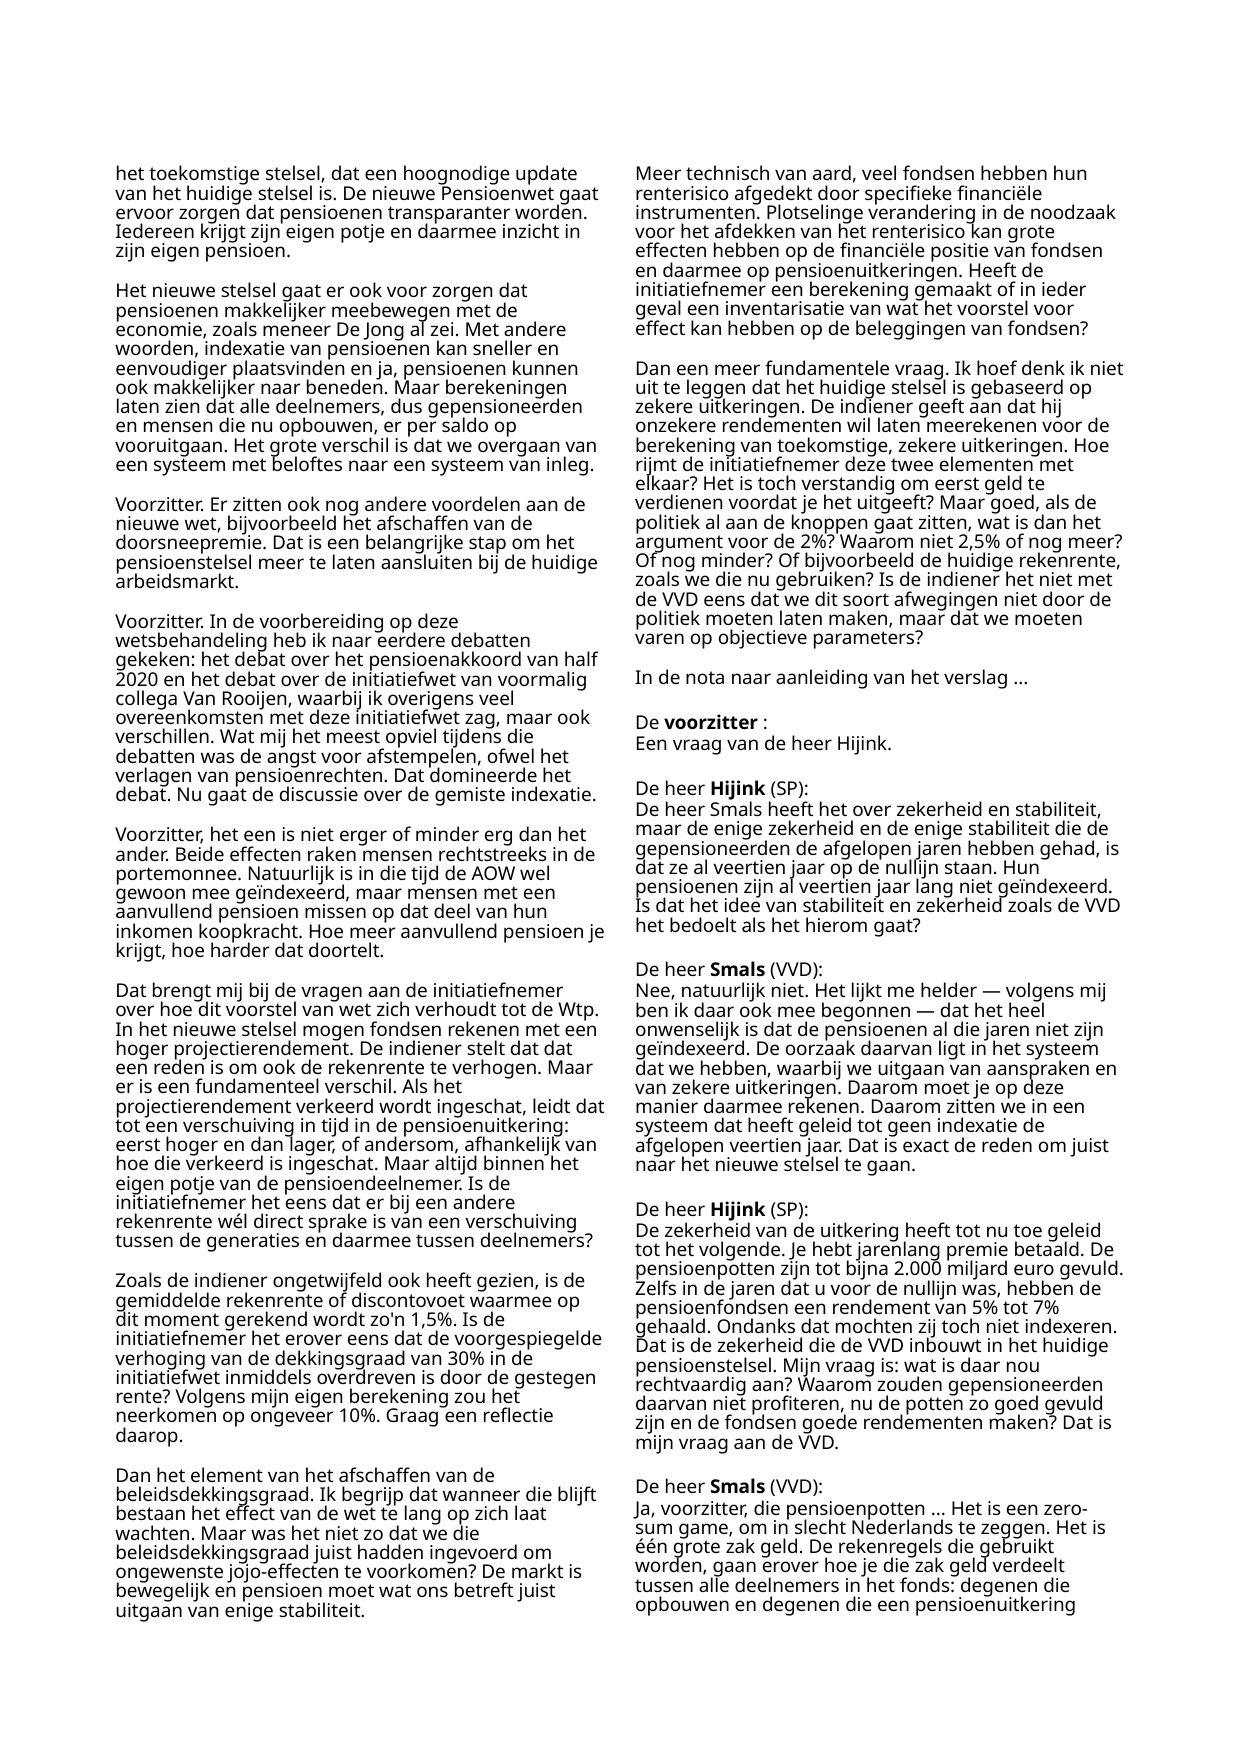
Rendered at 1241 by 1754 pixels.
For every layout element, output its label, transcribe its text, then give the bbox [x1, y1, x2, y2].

text Het nieuwe stelsel gaat er ook voor zorgen dat pensioenen makkelijker meebewegen met de economie, zoals meneer De Jong al zei. Met andere woorden, indexatie van pensioenen kan sneller en eenvoudiger plaatsvinden en ja, pensioenen kunnen ook makkelijker naar beneden. Maar berekeningen laten zien dat alle deelnemers, dus gepensioneerden en mensen die nu opbouwen, er per saldo op vooruitgaan. Het grote verschil is dat we overgaan van een systeem met beloftes naar een systeem van inleg. [115, 282, 605, 475]
text Voorzitter. In de voorbereiding op deze wetsbehandeling heb ik naar eerdere debatten gekeken: het debat over het pensioenakkoord van half 2020 en het debat over de initiatiefwet van voormalig collega Van Rooijen, waarbij ik overigens veel overeenkomsten met deze initiatiefwet zag, maar ook verschillen. Wat mij het meest opviel tijdens die debatten was de angst voor afstempelen, ofwel het verlagen van pensioenrechten. Dat domineerde het debat. Nu gaat de discussie over de gemiste indexatie. [115, 613, 605, 806]
text De heer Smals heeft het over zekerheid en stabiliteit, maar de enige zekerheid en de enige stabiliteit die de gepensioneerden de afgelopen jaren hebben gehad, is dat ze al veertien jaar op de nullijn staan. Hun pensioenen zijn al veertien jaar lang niet geïndexeerd. Is dat het idee van stabiliteit en zekerheid zoals de VVD het bedoelt als het hierom gaat? [635, 801, 1125, 936]
text De heer Smals (VVD): [635, 1474, 1125, 1499]
text Voorzitter, het een is niet erger of minder erg dan het ander. Beide effecten raken mensen rechtstreeks in de portemonnee. Natuurlijk is in die tijd de AOW wel gewoon mee geïndexeerd, maar mensen met een aanvullend pensioen missen op dat deel van hun inkomen koopkracht. Hoe meer aanvullend pensioen je krijgt, hoe harder dat doortelt. [115, 826, 605, 961]
text Voorzitter. Er zitten ook nog andere voordelen aan de nieuwe wet, bijvoorbeeld het afschaffen van de doorsneepremie. Dat is een belangrijke stap om het pensioenstelsel meer te laten aansluiten bij de huidige arbeidsmarkt. [115, 496, 605, 592]
text De voorzitter : [635, 709, 1125, 735]
text Ja, voorzitter, die pensioenpotten ... Het is een zero-sum game, om in slecht Nederlands te zeggen. Het is één grote zak geld. De rekenregels die gebruikt worden, gaan erover hoe je die zak geld verdeelt tussen alle deelnemers in het fonds: degenen die opbouwen en degenen die een pensioenuitkering [635, 1499, 1125, 1615]
text De heer Hijink (SP): [635, 1196, 1125, 1222]
text Een vraag van de heer Hijink. [635, 735, 1125, 754]
text Meer technisch van aard, veel fondsen hebben hun renterisico afgedekt door specifieke financiële instrumenten. Plotselinge verandering in de noodzaak voor het afdekken van het renterisico kan grote effecten hebben op de financiële positie van fondsen en daarmee op pensioenuitkeringen. Heeft de initiatiefnemer een berekening gemaakt of in ieder geval een inventarisatie van wat het voorstel voor effect kan hebben op de beleggingen van fondsen? [635, 165, 1125, 339]
text Dan het element van het afschaffen van de beleidsdekkingsgraad. Ik begrijp dat wanneer die blijft bestaan het effect van de wet te lang op zich laat wachten. Maar was het niet zo dat we die beleidsdekkingsgraad juist hadden ingevoerd om ongewenste jojo-effecten te voorkomen? De markt is bewegelijk en pensioen moet wat ons betreft juist uitgaan van enige stabiliteit. [115, 1467, 605, 1621]
text De heer Hijink (SP): [635, 775, 1125, 801]
text Dat brengt mij bij de vragen aan de initiatiefnemer over hoe dit voorstel van wet zich verhoudt tot de Wtp. In het nieuwe stelsel mogen fondsen rekenen met een hoger projectierendement. De indiener stelt dat dat een reden is om ook de rekenrente te verhogen. Maar er is een fundamenteel verschil. Als het projectierendement verkeerd wordt ingeschat, leidt dat tot een verschuiving in tijd in de pensioenuitkering: eerst hoger en dan lager, of andersom, afhankelijk van hoe die verkeerd is ingeschat. Maar altijd binnen het eigen potje van de pensioendeelnemer. Is de initiatiefnemer het eens dat er bij een andere rekenrente wél direct sprake is van een verschuiving tussen de generaties en daarmee tussen deelnemers? [115, 982, 605, 1252]
text De heer Smals (VVD): [635, 957, 1125, 982]
text Dan een meer fundamentele vraag. Ik hoef denk ik niet uit te leggen dat het huidige stelsel is gebaseerd op zekere uitkeringen. De indiener geeft aan dat hij onzekere rendementen wil laten meerekenen voor de berekening van toekomstige, zekere uitkeringen. Hoe rijmt de initiatiefnemer deze twee elementen met elkaar? Het is toch verstandig om eerst geld te verdienen voordat je het uitgeeft? Maar goed, als de politiek al aan de knoppen gaat zitten, wat is dan het argument voor de 2%? Waarom niet 2,5% of nog meer? Of nog minder? Of bijvoorbeeld de huidige rekenrente, zoals we die nu gebruiken? Is de indiener het niet met de VVD eens dat we dit soort afwegingen niet door de politiek moeten laten maken, maar dat we moeten varen op objectieve parameters? [635, 359, 1125, 648]
text Zoals de indiener ongetwijfeld ook heeft gezien, is de gemiddelde rekenrente of discontovoet waarmee op dit moment gerekend wordt zo'n 1,5%. Is de initiatiefnemer het erover eens dat de voorgespiegelde verhoging van de dekkingsgraad van 30% in de initiatiefwet inmiddels overdreven is door de gestegen rente? Volgens mijn eigen berekening zou het neerkomen op ongeveer 10%. Graag een reflectie daarop. [115, 1272, 605, 1446]
text Nee, natuurlijk niet. Het lijkt me helder — volgens mij ben ik daar ook mee begonnen — dat het heel onwenselijk is dat de pensioenen al die jaren niet zijn geïndexeerd. De oorzaak daarvan ligt in het systeem dat we hebben, waarbij we uitgaan van aanspraken en van zekere uitkeringen. Daarom moet je op deze manier daarmee rekenen. Daarom zitten we in een systeem dat heeft geleid tot geen indexatie de afgelopen veertien jaar. Dat is exact de reden om juist naar het nieuwe stelsel te gaan. [635, 982, 1125, 1175]
text In de nota naar aanleiding van het verslag ... [635, 669, 1125, 688]
text De zekerheid van de uitkering heeft tot nu toe geleid tot het volgende. Je hebt jarenlang premie betaald. De pensioenpotten zijn tot bijna 2.000 miljard euro gevuld. Zelfs in de jaren dat u voor de nullijn was, hebben de pensioenfondsen een rendement van 5% tot 7% gehaald. Ondanks dat mochten zij toch niet indexeren. Dat is de zekerheid die de VVD inbouwt in het huidige pensioenstelsel. Mijn vraag is: wat is daar nou rechtvaardig aan? Waarom zouden gepensioneerden daarvan niet profiteren, nu de potten zo goed gevuld zijn en de fondsen goede rendementen maken? Dat is mijn vraag aan de VVD. [635, 1222, 1125, 1453]
text het toekomstige stelsel, dat een hoognodige update van het huidige stelsel is. De nieuwe Pensioenwet gaat ervoor zorgen dat pensioenen transparanter worden. Iedereen krijgt zijn eigen potje en daarmee inzicht in zijn eigen pensioen. [115, 165, 605, 262]
